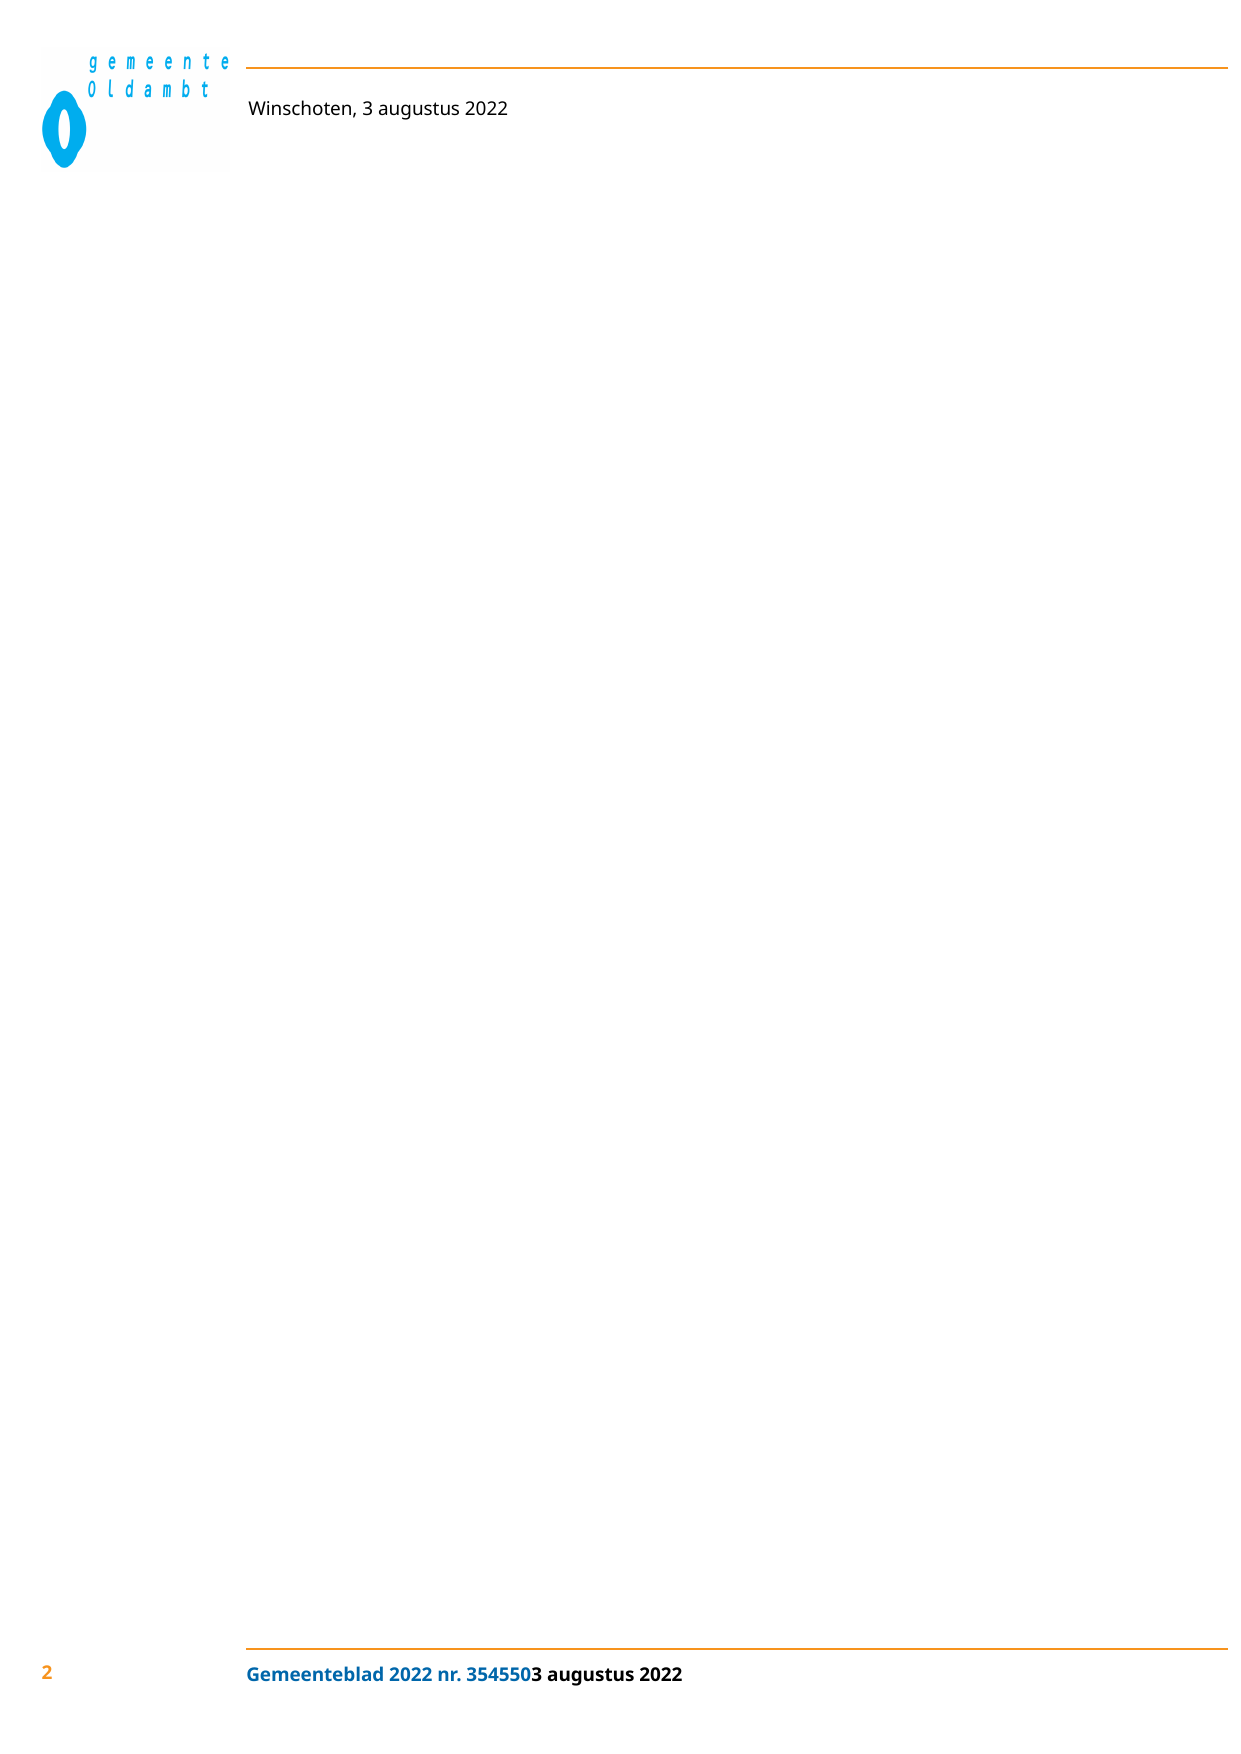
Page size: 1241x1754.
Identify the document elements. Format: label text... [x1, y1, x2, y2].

text Winschoten, 3 augustus 2022 [248, 95, 1152, 121]
picture [41, 47, 231, 172]
